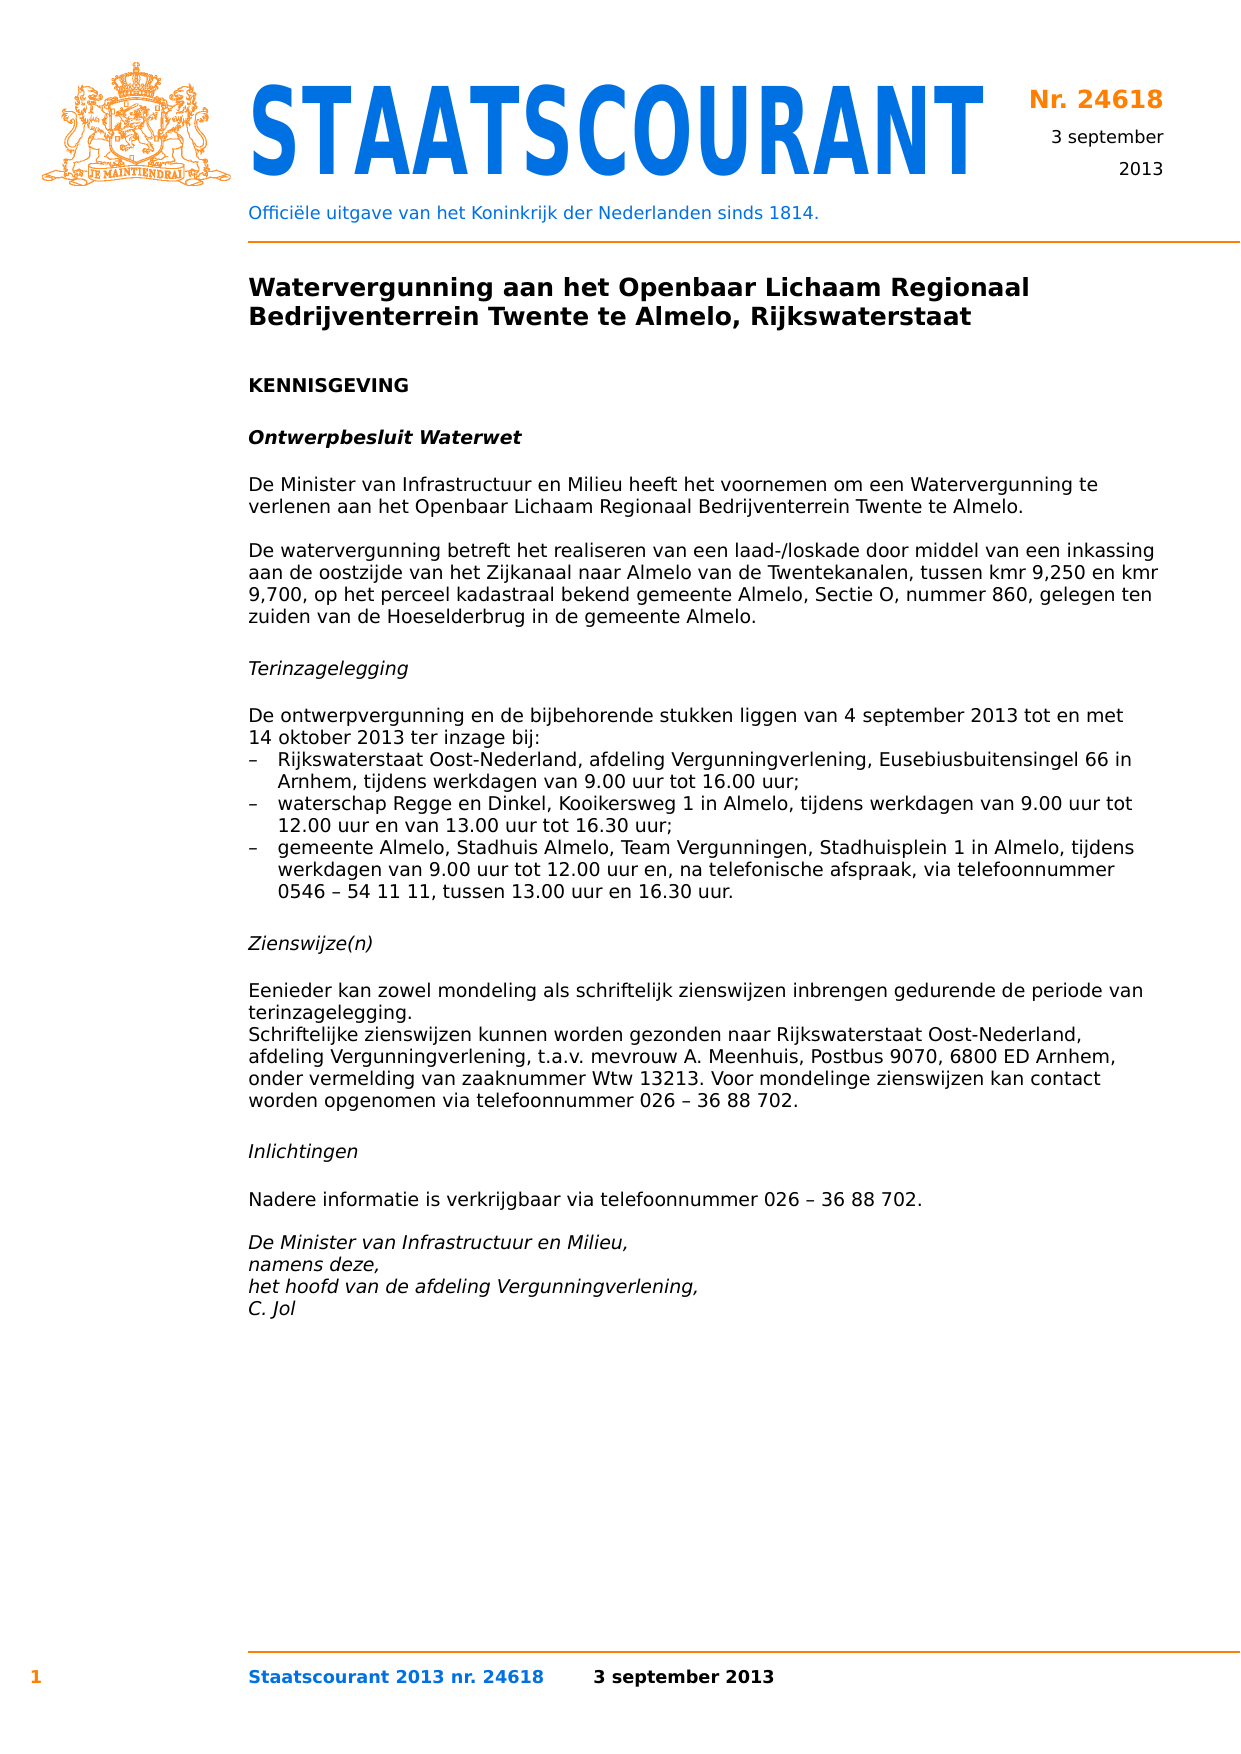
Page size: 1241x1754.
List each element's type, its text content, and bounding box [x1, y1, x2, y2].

text De Minister van Infrastructuur en Milieu heeft het voornemen om een Watervergunning te verlenen aan het Openbaar Lichaam Regionaal Bedrijventerrein Twente te Almelo. [248, 474, 1163, 518]
subtitle Zienswijze(n) [248, 933, 1163, 954]
subtitle Terinzagelegging [248, 658, 1163, 680]
text Schriftelijke zienswijzen kunnen worden gezonden naar Rijkswaterstaat Oost-Nederland, afdeling Vergunningverlening, t.a.v. mevrouw A. Meenhuis, Postbus 9070, 6800 ED Arnhem, onder vermelding van zaaknummer Wtw 13213. Voor mondelinge zienswijzen kan contact worden opgenomen via telefoonnummer 026 – 36 88 702. [248, 1023, 1163, 1111]
text De Minister van Infrastructuur en Milieu, namens deze, het hoofd van de afdeling Vergunningverlening, C. Jol [248, 1232, 1163, 1320]
text De ontwerpvergunning en de bijbehorende stukken liggen van 4 september 2013 tot en met 14 oktober 2013 ter inzage bij: [248, 705, 1163, 749]
subtitle KENNISGEVING [248, 375, 1163, 397]
table_cell 2013 [998, 153, 1240, 203]
table_header Nr. 24618 [998, 62, 1240, 121]
text – Rijkswaterstaat Oost-Nederland, afdeling Vergunningverlening, Eusebiusbuitensingel 66 in Arnhem, tijdens werkdagen van 9.00 uur tot 16.00 uur; [248, 749, 1163, 793]
table_cell Officiële uitgave van het Koninkrijk der Nederlanden sinds 1814. [248, 203, 1240, 241]
subtitle Ontwerpbesluit Waterwet [248, 427, 1163, 449]
table_header STAATSCOURANT [248, 62, 998, 203]
subtitle Inlichtingen [248, 1141, 1163, 1163]
text Nadere informatie is verkrijgbaar via telefoonnummer 026 – 36 88 702. [248, 1188, 1163, 1210]
text Eenieder kan zowel mondeling als schriftelijk zienswijzen inbrengen gedurende de periode van terinzagelegging. [248, 979, 1163, 1023]
subtitle Watervergunning aan het Openbaar Lichaam Regionaal Bedrijventerrein Twente te Almelo, Rijkswaterstaat [248, 273, 1163, 331]
picture [41, 62, 231, 186]
text De watervergunning betreft het realiseren van een laad-/loskade door middel van een inkassing aan de oostzijde van het Zijkanaal naar Almelo van de Twentekanalen, tussen kmr 9,250 en kmr 9,700, op het perceel kadastraal bekend gemeente Almelo, Sectie O, nummer 860, gelegen ten zuiden van de Hoeselderbrug in de gemeente Almelo. [248, 540, 1163, 628]
text – waterschap Regge en Dinkel, Kooikersweg 1 in Almelo, tijdens werkdagen van 9.00 uur tot 12.00 uur en van 13.00 uur tot 16.30 uur; [248, 793, 1163, 837]
table_header [25, 62, 248, 241]
text – gemeente Almelo, Stadhuis Almelo, Team Vergunningen, Stadhuisplein 1 in Almelo, tijdens werkdagen van 9.00 uur tot 12.00 uur en, na telefonische afspraak, via telefoonnummer 0546 – 54 11 11, tussen 13.00 uur en 16.30 uur. [248, 837, 1163, 903]
table_cell 3 september [998, 121, 1240, 153]
